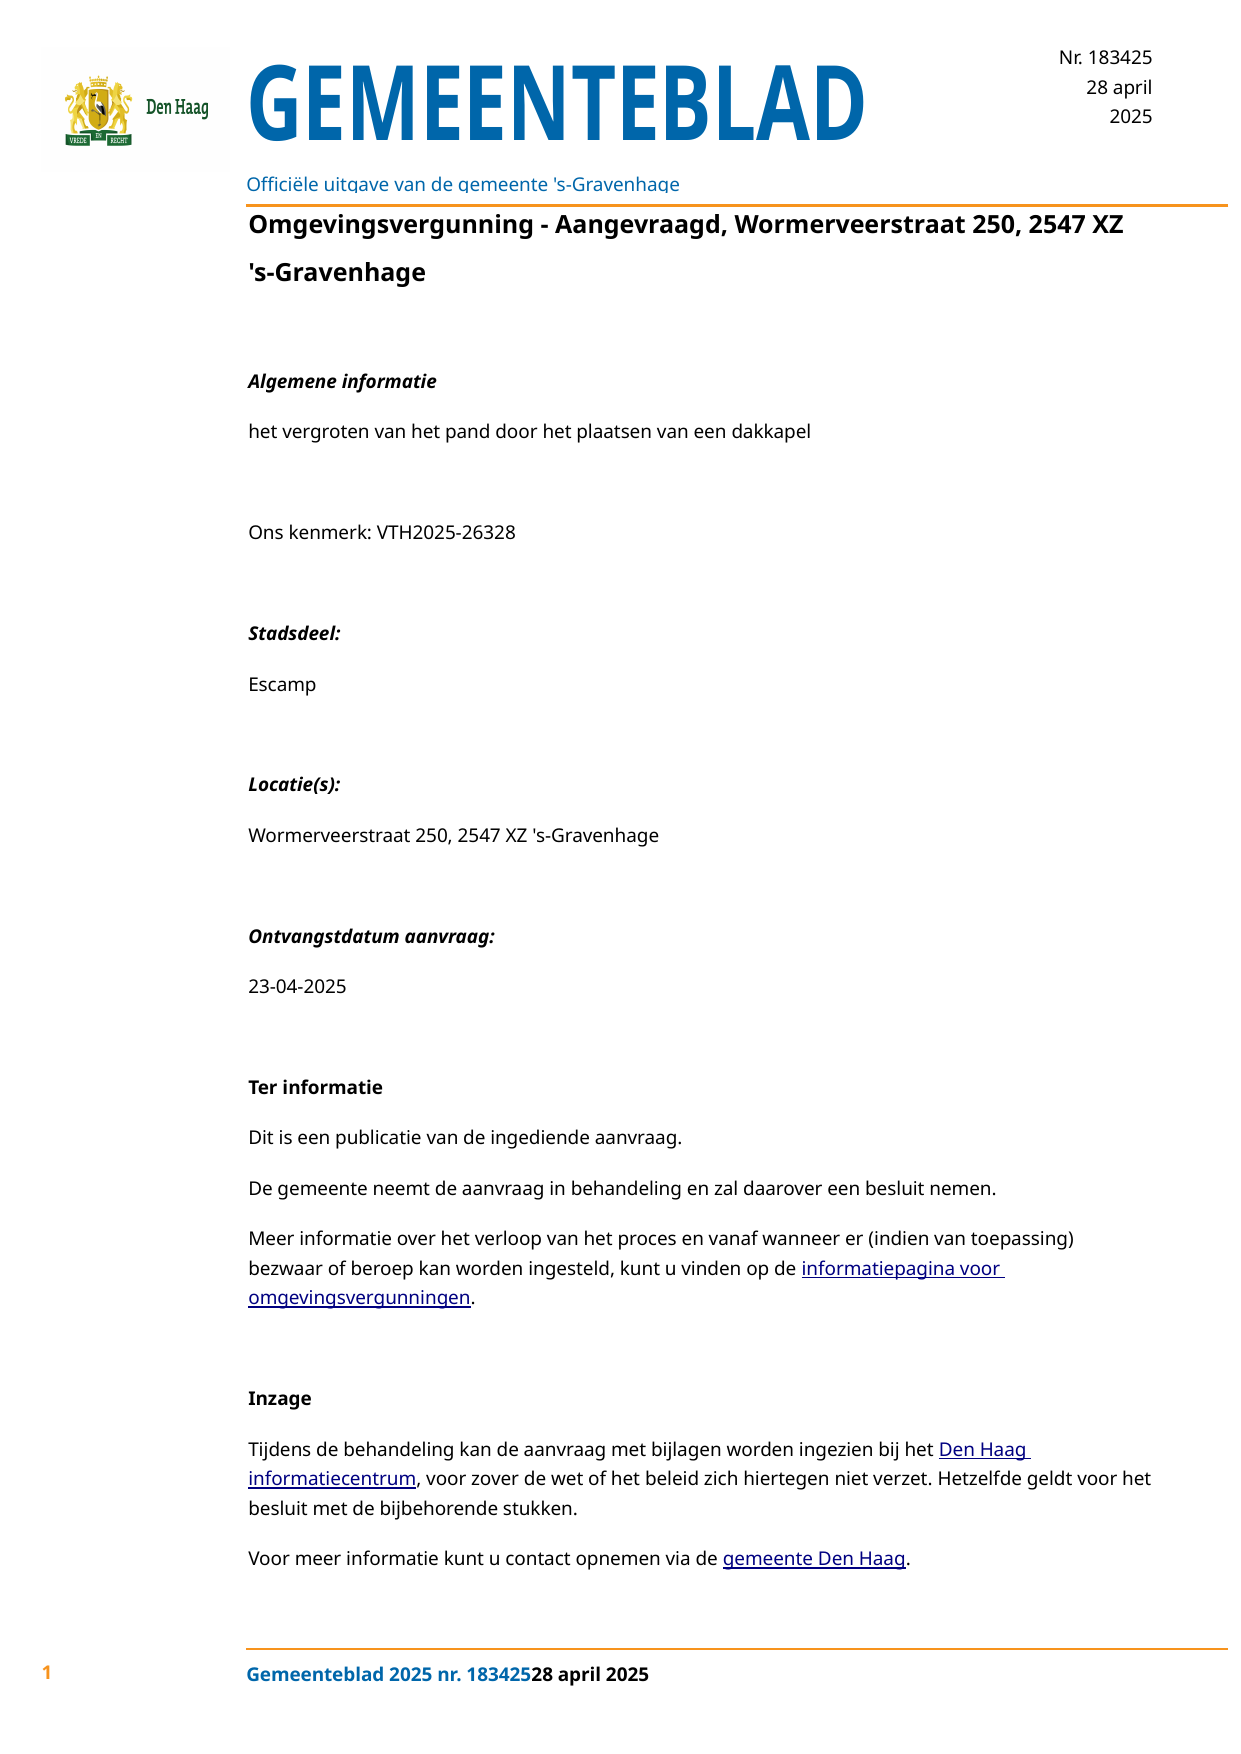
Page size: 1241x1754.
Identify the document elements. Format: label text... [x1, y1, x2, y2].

text Tijdens de behandeling kan de aanvraag met bijlagen worden ingezien bij het Den Haag informatiecentrum, voor zover de wet of het beleid zich hiertegen niet verzet. Hetzelfde geldt voor het besluit met de bijbehorende stukken. [248, 1436, 1152, 1521]
text Omgevingsvergunning - Aangevraagd, Wormerveerstraat 250, 2547 XZ 's-Gravenhage [248, 207, 1152, 288]
text Escamp [248, 671, 1152, 697]
text Inzage [248, 1385, 1152, 1411]
text Ons kenmerk: VTH2025-26328 [248, 519, 1152, 545]
text Voor meer informatie kunt u contact opnemen via de gemeente Den Haag. [248, 1545, 1152, 1571]
text Meer informatie over het verloop van het proces en vanaf wanneer er (indien van toepassing) bezwaar of beroep kan worden ingesteld, kunt u vinden op de informatiepagina voor omgevingsvergunningen. [248, 1225, 1152, 1310]
text Ontvangstdatum aanvraag: [248, 923, 1152, 949]
text Locatie(s): [248, 772, 1152, 797]
picture [41, 47, 231, 172]
text Stadsdeel: [248, 620, 1152, 646]
text 23-04-2025 [248, 973, 1152, 999]
text Algemene informatie [248, 368, 1152, 394]
text De gemeente neemt de aanvraag in behandeling en zal daarover een besluit nemen. [248, 1175, 1152, 1201]
text het vergroten van het pand door het plaatsen van een dakkapel [248, 419, 1152, 444]
text Ter informatie [248, 1074, 1152, 1100]
text Wormerveerstraat 250, 2547 XZ 's-Gravenhage [248, 822, 1152, 848]
text Dit is een publicatie van de ingediende aanvraag. [248, 1124, 1152, 1150]
